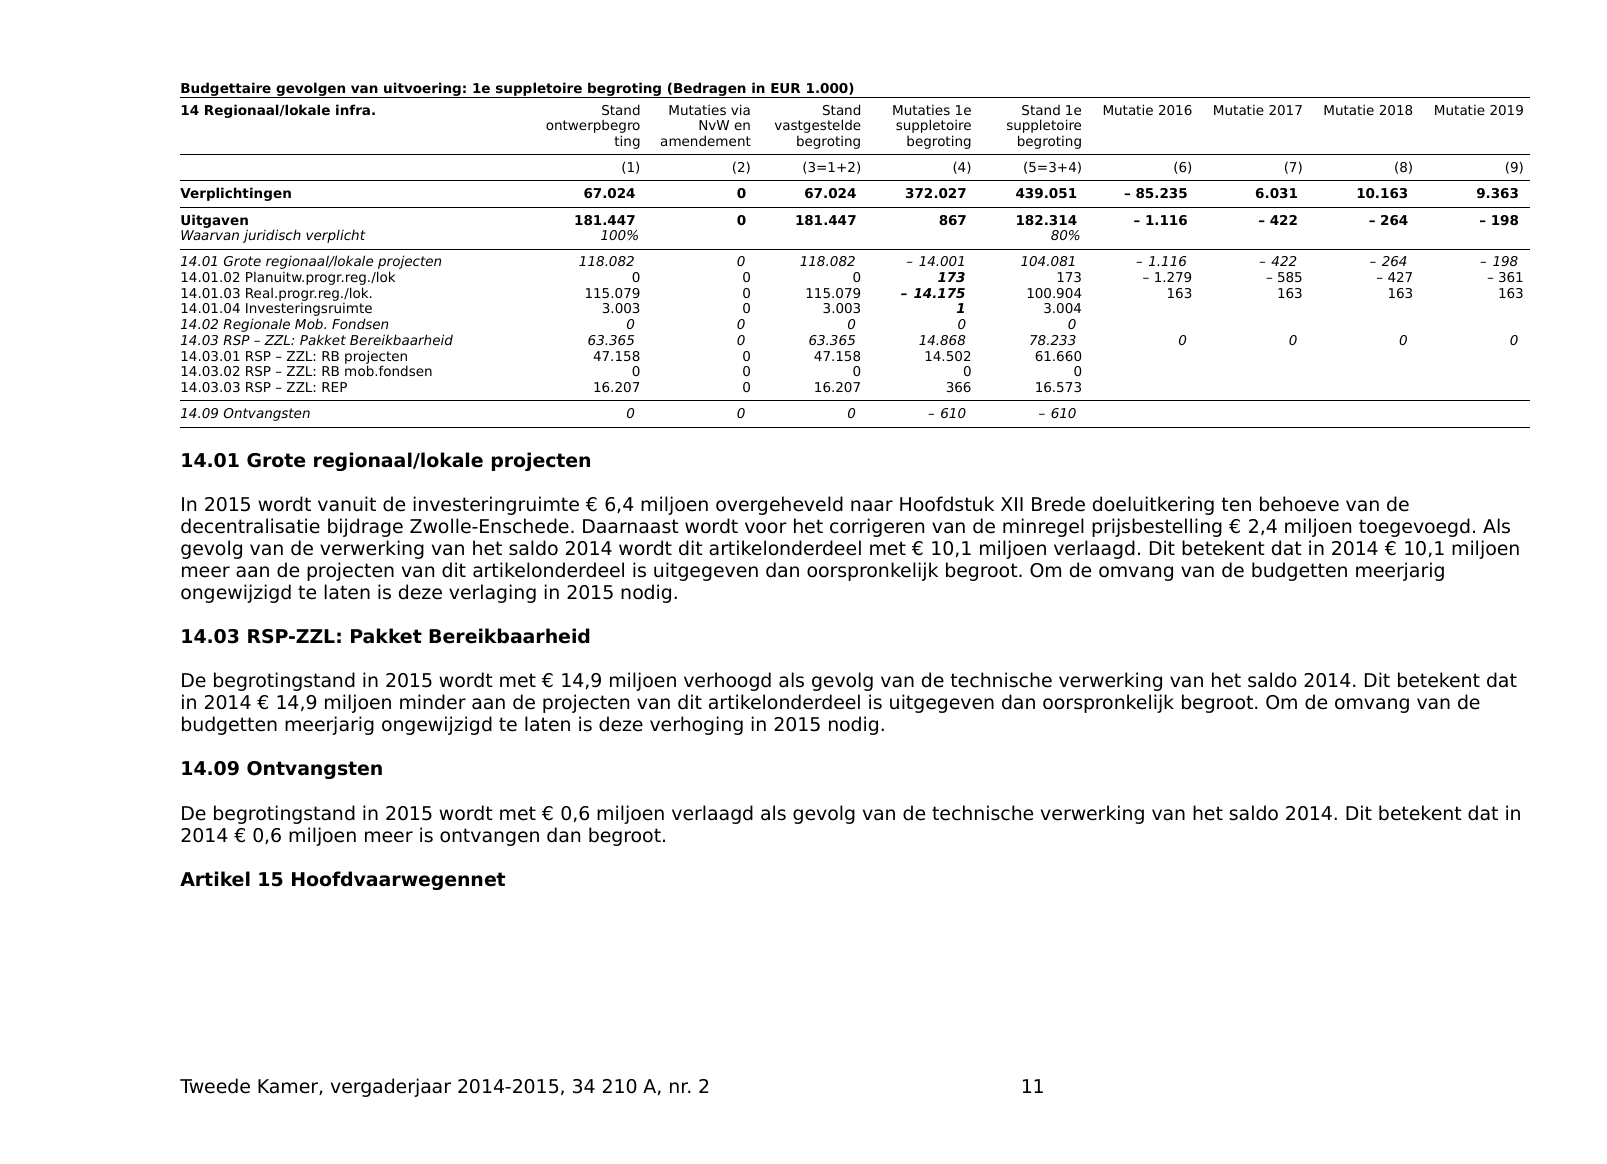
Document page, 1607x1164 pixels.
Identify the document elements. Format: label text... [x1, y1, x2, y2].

table_cell Verplichtingen [180, 181, 536, 207]
table_cell 78.233 [977, 333, 1088, 348]
table_cell 0 [757, 401, 867, 427]
table_cell 182.314 [977, 208, 1088, 228]
table_cell – 1.279 [1088, 270, 1198, 286]
table_cell Stand vastgestelde begroting [757, 98, 867, 154]
table_cell [1088, 349, 1198, 364]
table_cell [1309, 301, 1419, 317]
table_cell (9) [1419, 155, 1529, 180]
table_cell – 264 [1309, 250, 1419, 270]
table_cell [1419, 364, 1529, 380]
table_cell [1309, 380, 1419, 400]
table_cell 6.031 [1198, 181, 1308, 207]
table_cell 14.01 Grote regionaal/lokale projecten [180, 250, 536, 270]
table_cell – 264 [1309, 208, 1419, 228]
table_cell 0 [1088, 333, 1198, 348]
table_cell 867 [867, 208, 977, 228]
table_cell 0 [646, 181, 757, 207]
table_cell 115.079 [757, 286, 867, 301]
table_cell 67.024 [757, 181, 867, 207]
table_cell 0 [977, 317, 1088, 333]
text In 2015 wordt vanuit de investeringruimte € 6,4 miljoen overgeheveld naar Hoofdstuk XII Brede doeluitkering ten behoeve van de decentralisatie bijdrage Zwolle-Enschede. Daarnaast wordt voor het corrigeren van de minregel prijsbestelling € 2,4 miljoen toegevoegd. Als gevolg van de verwerking van het saldo 2014 wordt dit artikelonderdeel met € 10,1 miljoen verlaagd. Dit betekent dat in 2014 € 10,1 miljoen meer aan de projecten van dit artikelonderdeel is uitgegeven dan oorspronkelijk begroot. Om de omvang van de budgetten meerjarig ongewijzigd te laten is deze verlaging in 2015 nodig. [180, 494, 1529, 604]
table_cell 0 [867, 317, 977, 333]
table_cell 0 [757, 364, 867, 380]
table_cell – 585 [1198, 270, 1308, 286]
table_cell Mutatie 2019 [1419, 98, 1529, 154]
table_cell – 198 [1419, 208, 1529, 228]
table_cell 9.363 [1419, 181, 1529, 207]
table_cell 14.03.02 RSP – ZZL: RB mob.fondsen [180, 364, 536, 380]
table_cell 163 [1198, 286, 1308, 301]
table_cell – 427 [1309, 270, 1419, 286]
table_cell 0 [646, 401, 757, 427]
table_cell [1088, 317, 1198, 333]
table_cell [1419, 380, 1529, 400]
table_cell – 610 [867, 401, 977, 427]
table_cell [180, 155, 536, 180]
table_cell 14.01.04 Investeringsruimte [180, 301, 536, 317]
table_cell 163 [1419, 286, 1529, 301]
table_cell [1198, 228, 1308, 248]
table_cell 0 [867, 364, 977, 380]
table_cell 0 [1309, 333, 1419, 348]
table_cell (3=1+2) [757, 155, 867, 180]
table_cell [1198, 364, 1308, 380]
table_cell 0 [646, 208, 757, 228]
table_cell [1309, 317, 1419, 333]
table_cell – 198 [1419, 250, 1529, 270]
table_cell [646, 228, 757, 248]
table_cell Mutatie 2017 [1198, 98, 1308, 154]
table_cell Mutatie 2018 [1309, 98, 1419, 154]
table_cell – 1.116 [1088, 208, 1198, 228]
table_cell (1) [536, 155, 646, 180]
subtitle 14.03 RSP-ZZL: Pakket Bereikbaarheid [180, 626, 1529, 648]
table_cell 14.03.01 RSP – ZZL: RB projecten [180, 349, 536, 364]
table_cell 0 [646, 317, 757, 333]
table_cell [1198, 401, 1308, 427]
table_cell – 361 [1419, 270, 1529, 286]
table_cell 14.02 Regionale Mob. Fondsen [180, 317, 536, 333]
table_cell 0 [977, 364, 1088, 380]
table_cell [1309, 364, 1419, 380]
table_cell 0 [536, 317, 646, 333]
table_cell 80% [977, 228, 1088, 248]
table_cell 0 [536, 270, 646, 286]
table_cell – 1.116 [1088, 250, 1198, 270]
table_cell [1419, 349, 1529, 364]
table_cell 14.868 [867, 333, 977, 348]
table_cell 0 [536, 401, 646, 427]
table_cell (7) [1198, 155, 1308, 180]
table_cell 14.03.03 RSP – ZZL: REP [180, 380, 536, 400]
table_cell [1309, 401, 1419, 427]
table_cell [1419, 317, 1529, 333]
table_cell 0 [646, 364, 757, 380]
table_cell 10.163 [1309, 181, 1419, 207]
table_cell [1088, 301, 1198, 317]
table_cell [1088, 228, 1198, 248]
table_cell 163 [1309, 286, 1419, 301]
table_cell [1088, 380, 1198, 400]
table_cell 181.447 [757, 208, 867, 228]
table_cell [1198, 301, 1308, 317]
table_cell [1419, 401, 1529, 427]
table_cell 1 [867, 301, 977, 317]
table_cell 181.447 [536, 208, 646, 228]
table_cell [1419, 228, 1529, 248]
table_cell 0 [1198, 333, 1308, 348]
table_cell Mutaties 1e suppletoire begroting [867, 98, 977, 154]
text De begrotingstand in 2015 wordt met € 0,6 miljoen verlaagd als gevolg van de technische verwerking van het saldo 2014. Dit betekent dat in 2014 € 0,6 miljoen meer is ontvangen dan begroot. [180, 802, 1529, 846]
table_cell 63.365 [757, 333, 867, 348]
table_cell – 422 [1198, 250, 1308, 270]
table_cell 67.024 [536, 181, 646, 207]
table_cell 14 Regionaal/lokale infra. [180, 98, 536, 154]
table_cell 163 [1088, 286, 1198, 301]
table_cell 14.502 [867, 349, 977, 364]
table_cell (2) [646, 155, 757, 180]
table_cell [867, 228, 977, 248]
table_cell 47.158 [757, 349, 867, 364]
table_cell Stand ontwerpbegroting [536, 98, 646, 154]
table_cell 0 [1419, 333, 1529, 348]
table_cell [1088, 401, 1198, 427]
subtitle 14.09 Ontvangsten [180, 758, 1529, 780]
table_cell [1419, 301, 1529, 317]
table_cell (4) [867, 155, 977, 180]
table_cell 100.904 [977, 286, 1088, 301]
table_cell 118.082 [757, 250, 867, 270]
table_cell [1088, 364, 1198, 380]
table_cell [1198, 317, 1308, 333]
subtitle Artikel 15 Hoofdvaarwegennet [180, 869, 1529, 891]
table_cell Stand 1e suppletoire begroting [977, 98, 1088, 154]
table_cell 366 [867, 380, 977, 400]
table_cell Mutaties via NvW en amendement [646, 98, 757, 154]
table_cell 3.003 [757, 301, 867, 317]
table_cell 63.365 [536, 333, 646, 348]
subtitle 14.01 Grote regionaal/lokale projecten [180, 450, 1529, 472]
table_cell 439.051 [977, 181, 1088, 207]
table_cell 0 [646, 250, 757, 270]
table_cell 61.660 [977, 349, 1088, 364]
table_cell 0 [646, 333, 757, 348]
table_cell 173 [867, 270, 977, 286]
table_cell 14.01.02 Planuitw.progr.reg./lok [180, 270, 536, 286]
table_cell 14.09 Ontvangsten [180, 401, 536, 427]
table_cell 16.207 [536, 380, 646, 400]
table_cell 0 [646, 349, 757, 364]
table_cell 0 [646, 270, 757, 286]
text De begrotingstand in 2015 wordt met € 14,9 miljoen verhoogd als gevolg van de technische verwerking van het saldo 2014. Dit betekent dat in 2014 € 14,9 miljoen minder aan de projecten van dit artikelonderdeel is uitgegeven dan oorspronkelijk begroot. Om de omvang van de budgetten meerjarig ongewijzigd te laten is deze verhoging in 2015 nodig. [180, 670, 1529, 736]
table_cell – 610 [977, 401, 1088, 427]
table_cell [1198, 349, 1308, 364]
table_cell 173 [977, 270, 1088, 286]
table_cell 115.079 [536, 286, 646, 301]
table_cell – 14.175 [867, 286, 977, 301]
table_cell 372.027 [867, 181, 977, 207]
table_cell 16.207 [757, 380, 867, 400]
table_cell 3.004 [977, 301, 1088, 317]
table_cell 0 [646, 380, 757, 400]
table_cell 0 [536, 364, 646, 380]
table_cell Uitgaven [180, 208, 536, 228]
table_cell 16.573 [977, 380, 1088, 400]
table_cell – 85.235 [1088, 181, 1198, 207]
table_header Budgettaire gevolgen van uitvoering: 1e suppletoire begroting (Bedragen in EUR 1.000) [180, 81, 1529, 97]
table_cell [1198, 380, 1308, 400]
table_cell [1309, 228, 1419, 248]
table_cell (5=3+4) [977, 155, 1088, 180]
table_cell 0 [646, 286, 757, 301]
table_cell (8) [1309, 155, 1419, 180]
table_cell 14.03 RSP – ZZL: Pakket Bereikbaarheid [180, 333, 536, 348]
table_cell 118.082 [536, 250, 646, 270]
table_cell (6) [1088, 155, 1198, 180]
table_cell 47.158 [536, 349, 646, 364]
table_cell [1309, 349, 1419, 364]
table_cell 0 [646, 301, 757, 317]
table_cell 3.003 [536, 301, 646, 317]
table_cell 0 [757, 270, 867, 286]
table_cell 14.01.03 Real.progr.reg./lok. [180, 286, 536, 301]
table_cell [757, 228, 867, 248]
table_cell Mutatie 2016 [1088, 98, 1198, 154]
table_cell 104.081 [977, 250, 1088, 270]
table_cell 100% [536, 228, 646, 248]
table_cell – 14.001 [867, 250, 977, 270]
table_cell – 422 [1198, 208, 1308, 228]
table_cell 0 [757, 317, 867, 333]
table_cell Waarvan juridisch verplicht [180, 228, 536, 248]
